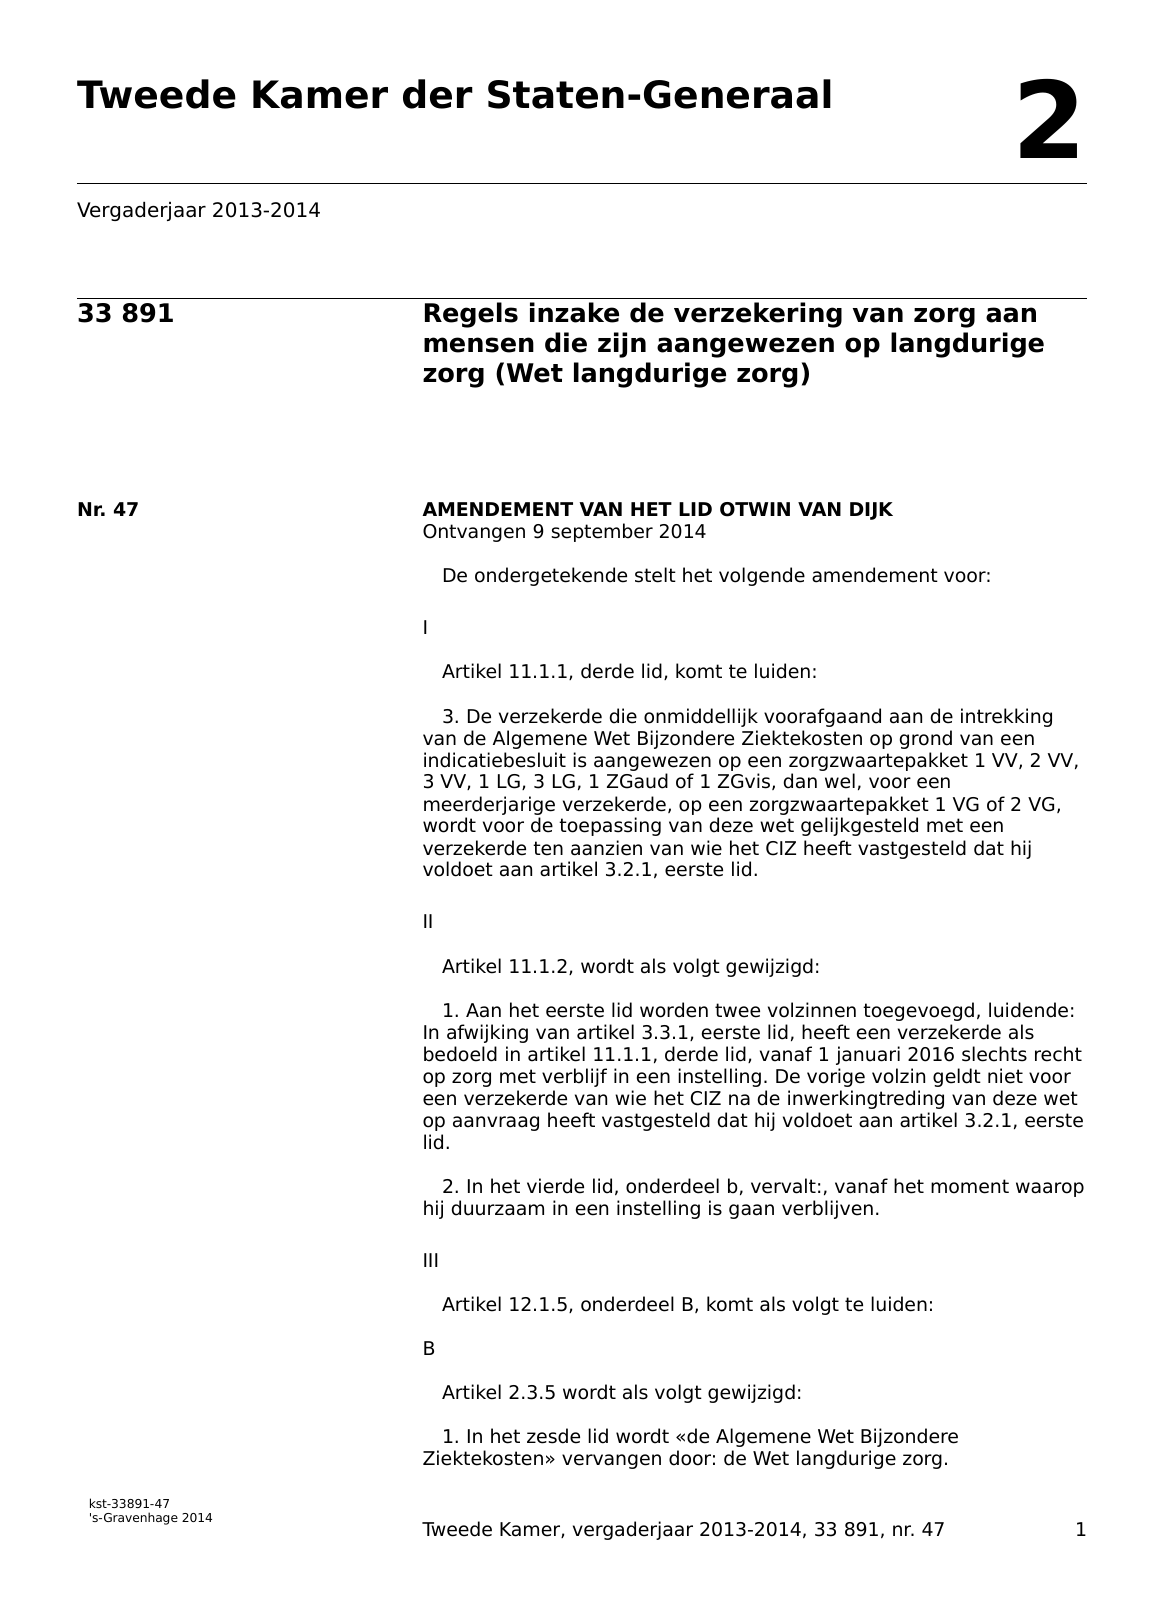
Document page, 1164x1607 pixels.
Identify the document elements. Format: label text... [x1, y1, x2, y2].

subtitle III [422, 1250, 1087, 1272]
text Artikel 12.1.5, onderdeel B, komt als volgt te luiden: [422, 1294, 1087, 1316]
text Artikel 2.3.5 wordt als volgt gewijzigd: [422, 1382, 1087, 1404]
text De ondergetekende stelt het volgende amendement voor: [422, 565, 1087, 587]
table_cell Vergaderjaar 2013-2014 [77, 184, 1087, 298]
text 's-Gravenhage 2014 [88, 1511, 323, 1525]
text kst-33891-47 [88, 1497, 323, 1511]
subtitle 33 891 Regels inzake de verzekering van zorg aan mensen die zijn aangewezen op langdurige zorg (Wet langdurige zorg) [77, 299, 1087, 388]
text 3. De verzekerde die onmiddellijk voorafgaand aan de intrekking van de Algemene Wet Bijzondere Ziektekosten op grond van een indicatiebesluit is aangewezen op een zorgzwaartepakket 1 VV, 2 VV, 3 VV, 1 LG, 3 LG, 1 ZGaud of 1 ZGvis, dan wel, voor een meerderjarige verzekerde, op een zorgzwaartepakket 1 VG of 2 VG, wordt voor de toepassing van deze wet gelijkgesteld met een verzekerde ten aanzien van wie het CIZ heeft vastgesteld dat hij voldoet aan artikel 3.2.1, eerste lid. [422, 706, 1087, 881]
text Ontvangen 9 september 2014 [422, 521, 1087, 543]
table_header Tweede Kamer der Staten-Generaal [77, 59, 886, 183]
text 2. In het vierde lid, onderdeel b, vervalt:, vanaf het moment waarop hij duurzaam in een instelling is gaan verblijven. [422, 1176, 1087, 1220]
table_header 2 [886, 59, 1087, 183]
text 1. In het zesde lid wordt «de Algemene Wet Bijzondere Ziektekosten» vervangen door: de Wet langdurige zorg. [422, 1426, 1087, 1470]
text B [422, 1338, 1087, 1360]
subtitle Nr. 47 AMENDEMENT VAN HET LID OTWIN VAN DIJK [77, 499, 1087, 521]
subtitle II [422, 911, 1087, 933]
subtitle I [422, 617, 1087, 639]
text Artikel 11.1.1, derde lid, komt te luiden: [422, 661, 1087, 683]
text Artikel 11.1.2, wordt als volgt gewijzigd: [422, 956, 1087, 977]
text 1. Aan het eerste lid worden twee volzinnen toegevoegd, luidende: In afwijking van artikel 3.3.1, eerste lid, heeft een verzekerde als bedoeld in artikel 11.1.1, derde lid, vanaf 1 januari 2016 slechts recht op zorg met verblijf in een instelling. De vorige volzin geldt niet voor een verzekerde van wie het CIZ na de inwerkingtreding van deze wet op aanvraag heeft vastgesteld dat hij voldoet aan artikel 3.2.1, eerste lid. [422, 1000, 1087, 1153]
